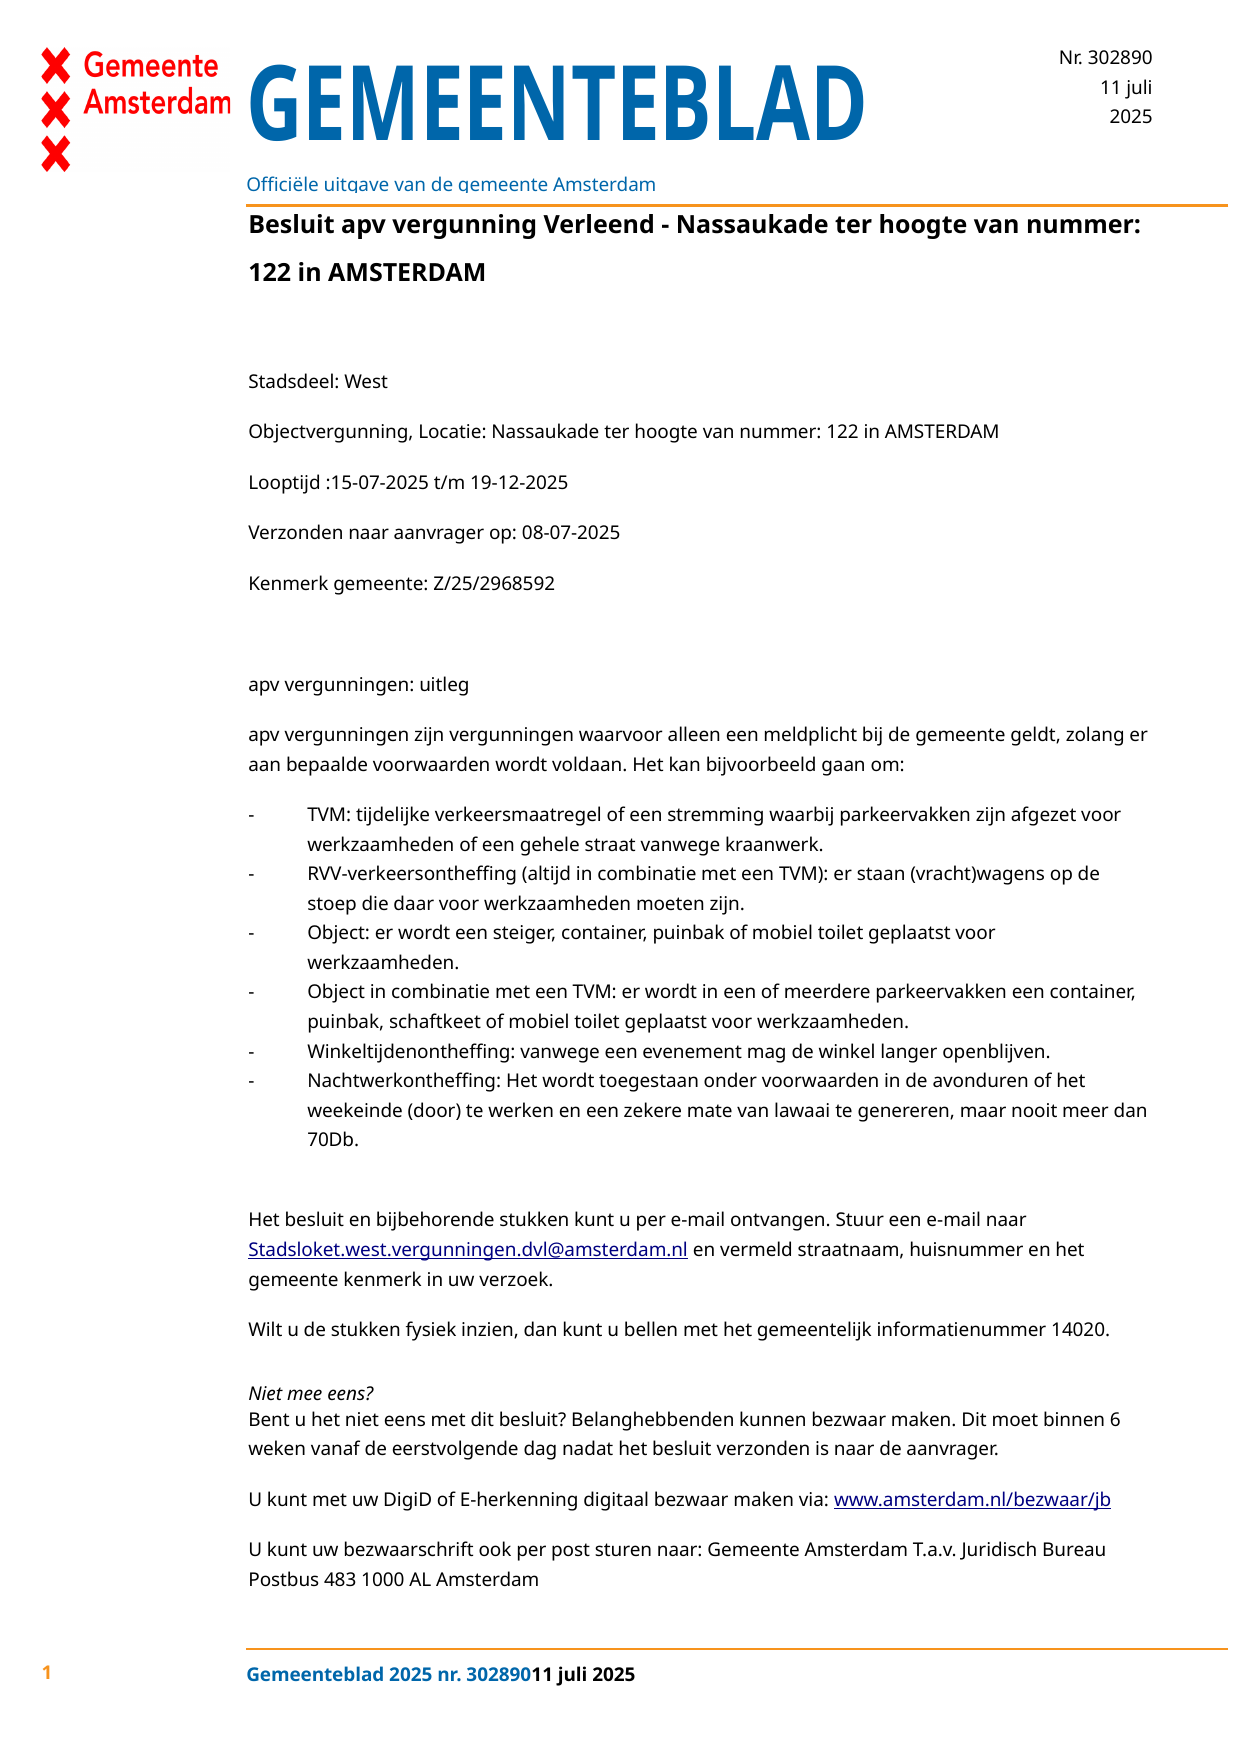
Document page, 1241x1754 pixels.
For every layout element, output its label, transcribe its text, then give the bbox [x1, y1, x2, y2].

list TVM: tijdelijke verkeersmaatregel of een stremming waarbij parkeervakken zijn afgezet voor werkzaamheden of een gehele straat vanwege kraanwerk. [248, 801, 1152, 857]
text apv vergunningen zijn vergunningen waarvoor alleen een meldplicht bij de gemeente geldt, zolang er aan bepaalde voorwaarden wordt voldaan. Het kan bijvoorbeeld gaan om: [248, 721, 1152, 777]
text Besluit apv vergunning Verleend - Nassaukade ter hoogte van nummer: 122 in AMSTERDAM [248, 207, 1152, 288]
text Stadsdeel: West [248, 368, 1152, 394]
list Object: er wordt een steiger, container, puinbak of mobiel toilet geplaatst voor werkzaamheden. [248, 919, 1152, 975]
text Verzonden naar aanvrager op: 08-07-2025 [248, 519, 1152, 545]
text Niet mee eens? [248, 1380, 1152, 1406]
text Objectvergunning, Locatie: Nassaukade ter hoogte van nummer: 122 in AMSTERDAM [248, 419, 1152, 444]
text Kenmerk gemeente: Z/25/2968592 [248, 570, 1152, 596]
text Bent u het niet eens met dit besluit? Belanghebbenden kunnen bezwaar maken. Dit moet binnen 6 weken vanaf de eerstvolgende dag nadat het besluit verzonden is naar de aanvrager. [248, 1406, 1152, 1461]
text Looptijd :15-07-2025 t/m 19-12-2025 [248, 469, 1152, 495]
text U kunt met uw DigiD of E-herkenning digitaal bezwaar maken via: www.amsterdam.nl/bezwaar/jb [248, 1486, 1152, 1512]
picture [41, 47, 231, 172]
text Wilt u de stukken fysiek inzien, dan kunt u bellen met het gemeentelijk informatienummer 14020. [248, 1316, 1152, 1342]
list Object in combinatie met een TVM: er wordt in een of meerdere parkeervakken een container, puinbak, schaftkeet of mobiel toilet geplaatst voor werkzaamheden. [248, 979, 1152, 1034]
text U kunt uw bezwaarschrift ook per post sturen naar: Gemeente Amsterdam T.a.v. Juridisch Bureau Postbus 483 1000 AL Amsterdam [248, 1536, 1152, 1592]
text Het besluit en bijbehorende stukken kunt u per e-mail ontvangen. Stuur een e-mail naar Stadsloket.west.vergunningen.dvl@amsterdam.nl en vermeld straatnaam, huisnummer en het gemeente kenmerk in uw verzoek. [248, 1207, 1152, 1292]
list Winkeltijdenontheffing: vanwege een evenement mag de winkel langer openblijven. [248, 1038, 1152, 1064]
list Nachtwerkontheffing: Het wordt toegestaan onder voorwaarden in de avonduren of het weekeinde (door) te werken en een zekere mate van lawaai te genereren, maar nooit meer dan 70Db. [248, 1067, 1152, 1152]
text apv vergunningen: uitleg [248, 671, 1152, 697]
list RVV-verkeersontheffing (altijd in combinatie met een TVM): er staan (vracht)wagens op de stoep die daar voor werkzaamheden moeten zijn. [248, 860, 1152, 916]
